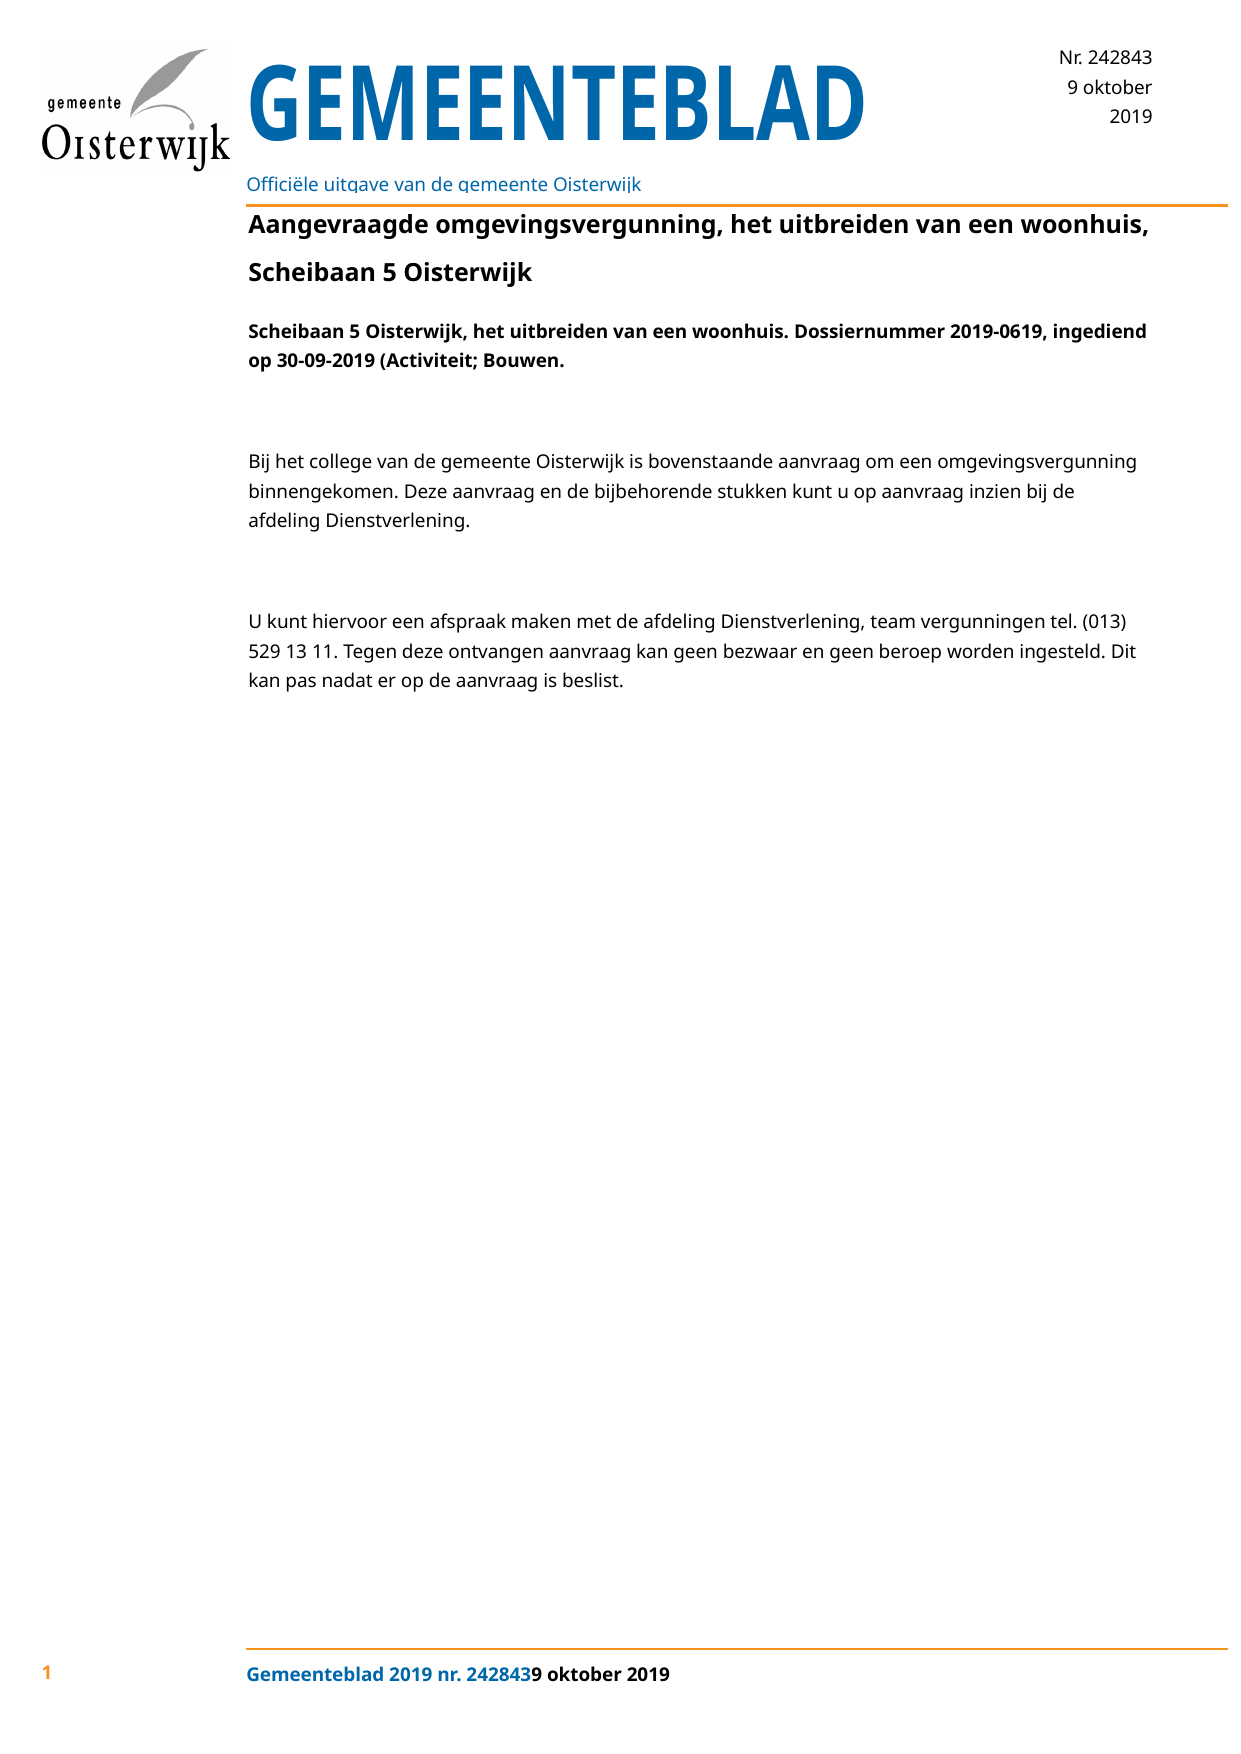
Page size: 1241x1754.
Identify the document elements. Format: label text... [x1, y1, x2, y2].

text Bij het college van de gemeente Oisterwijk is bovenstaande aanvraag om een omgevingsvergunning binnengekomen. Deze aanvraag en de bijbehorende stukken kunt u op aanvraag inzien bij de afdeling Dienstverlening. [248, 448, 1152, 533]
picture [41, 47, 231, 172]
text U kunt hiervoor een afspraak maken met de afdeling Dienstverlening, team vergunningen tel. (013) 529 13 11. Tegen deze ontvangen aanvraag kan geen bezwaar en geen beroep worden ingesteld. Dit kan pas nadat er op de aanvraag is beslist. [248, 608, 1152, 693]
text Scheibaan 5 Oisterwijk, het uitbreiden van een woonhuis. Dossiernummer 2019-0619, ingediend op 30-09-2019 (Activiteit; Bouwen. [248, 318, 1152, 373]
text Aangevraagde omgevingsvergunning, het uitbreiden van een woonhuis, Scheibaan 5 Oisterwijk [248, 207, 1152, 288]
